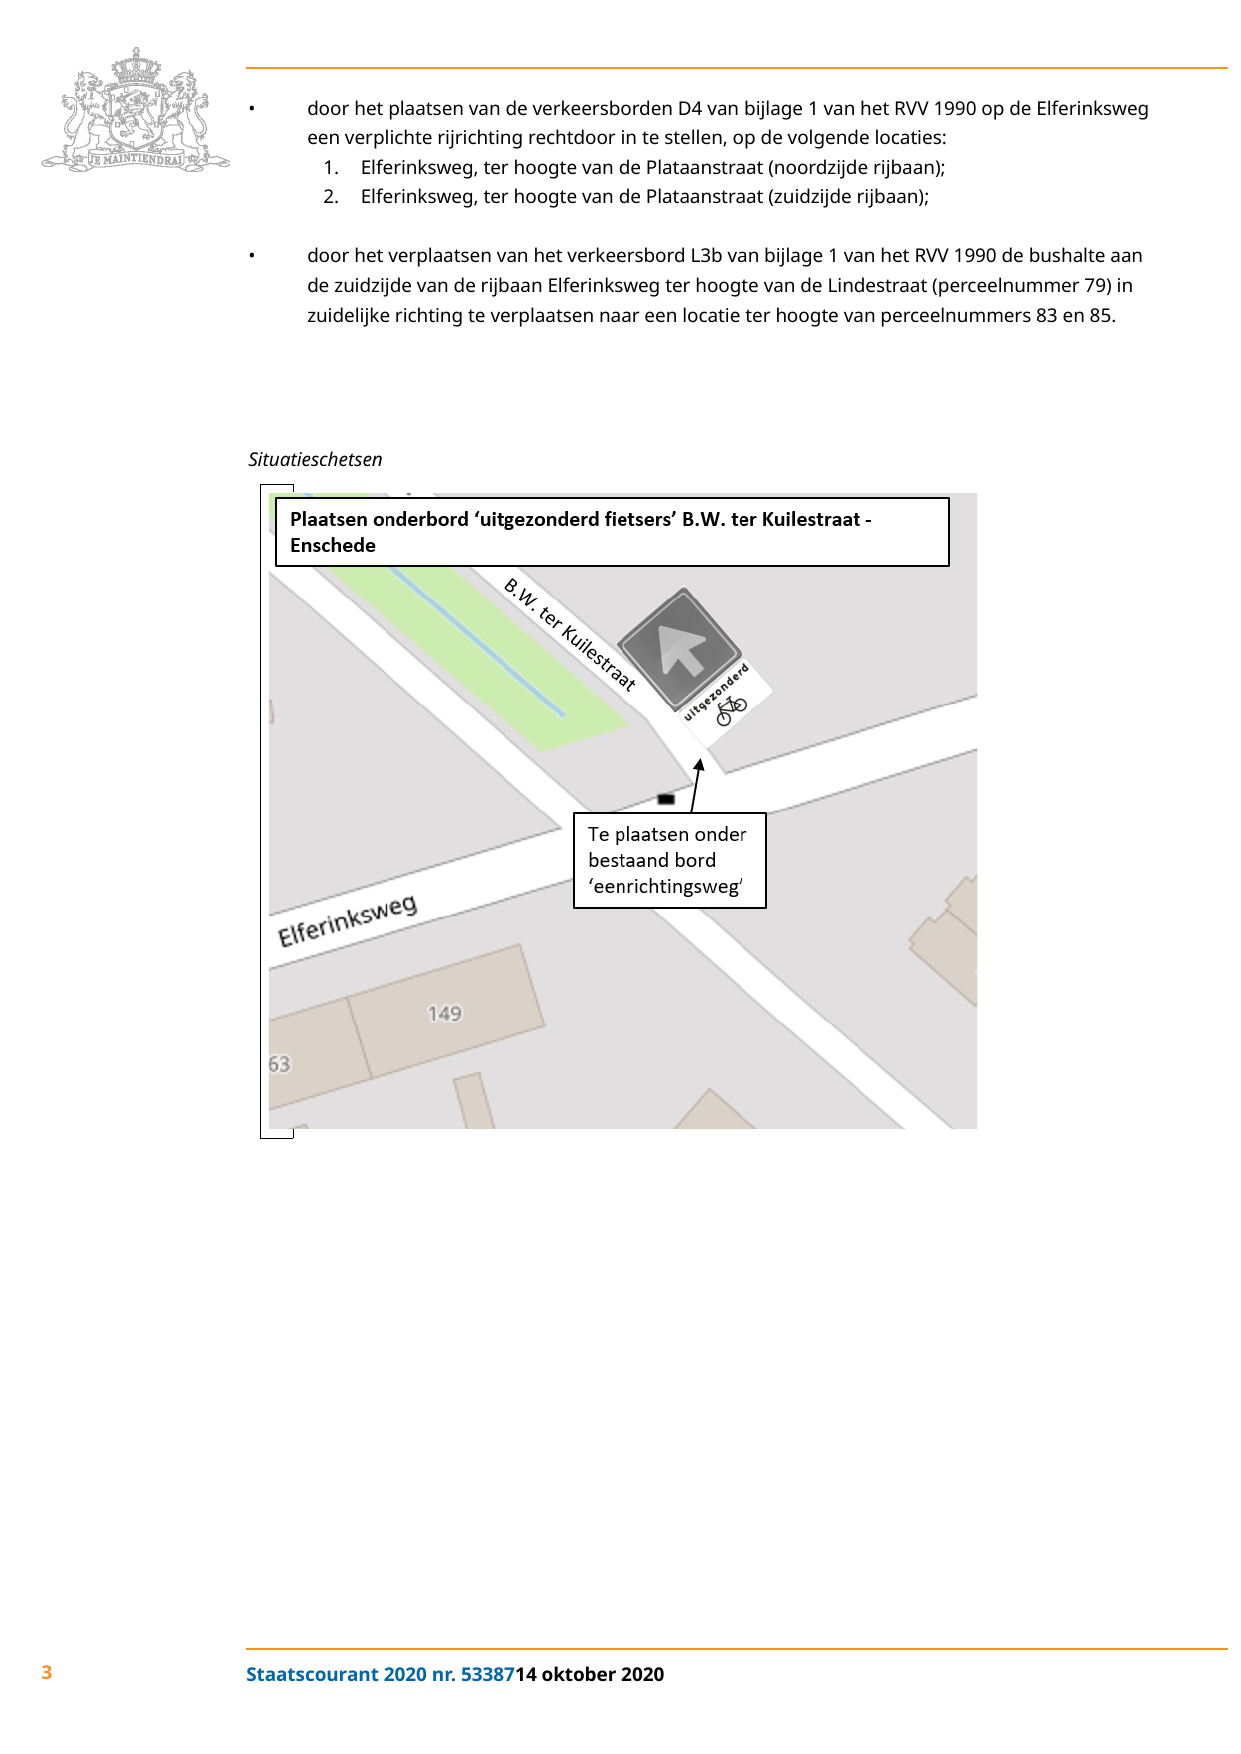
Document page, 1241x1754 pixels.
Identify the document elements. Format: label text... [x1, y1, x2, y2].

list door het plaatsen van de verkeersborden D4 van bijlage 1 van het RVV 1990 op de Elferinksweg een verplichte rijrichting rechtdoor in te stellen, op de volgende locaties: [248, 95, 1152, 150]
text Situatieschetsen [248, 446, 1152, 472]
list Elferinksweg, ter hoogte van de Plataanstraat (noordzijde rijbaan); [323, 154, 1152, 180]
list Elferinksweg, ter hoogte van de Plataanstraat (zuidzijde rijbaan); [323, 183, 1152, 209]
list door het verplaatsen van het verkeersbord L3b van bijlage 1 van het RVV 1990 de bushalte aan de zuidzijde van de rijbaan Elferinksweg ter hoogte van de Lindestraat (perceelnummer 79) in zuidelijke richting te verplaatsen naar een locatie ter hoogte van perceelnummers 83 en 85. [248, 243, 1152, 328]
picture [268, 492, 978, 1129]
picture [41, 47, 231, 172]
